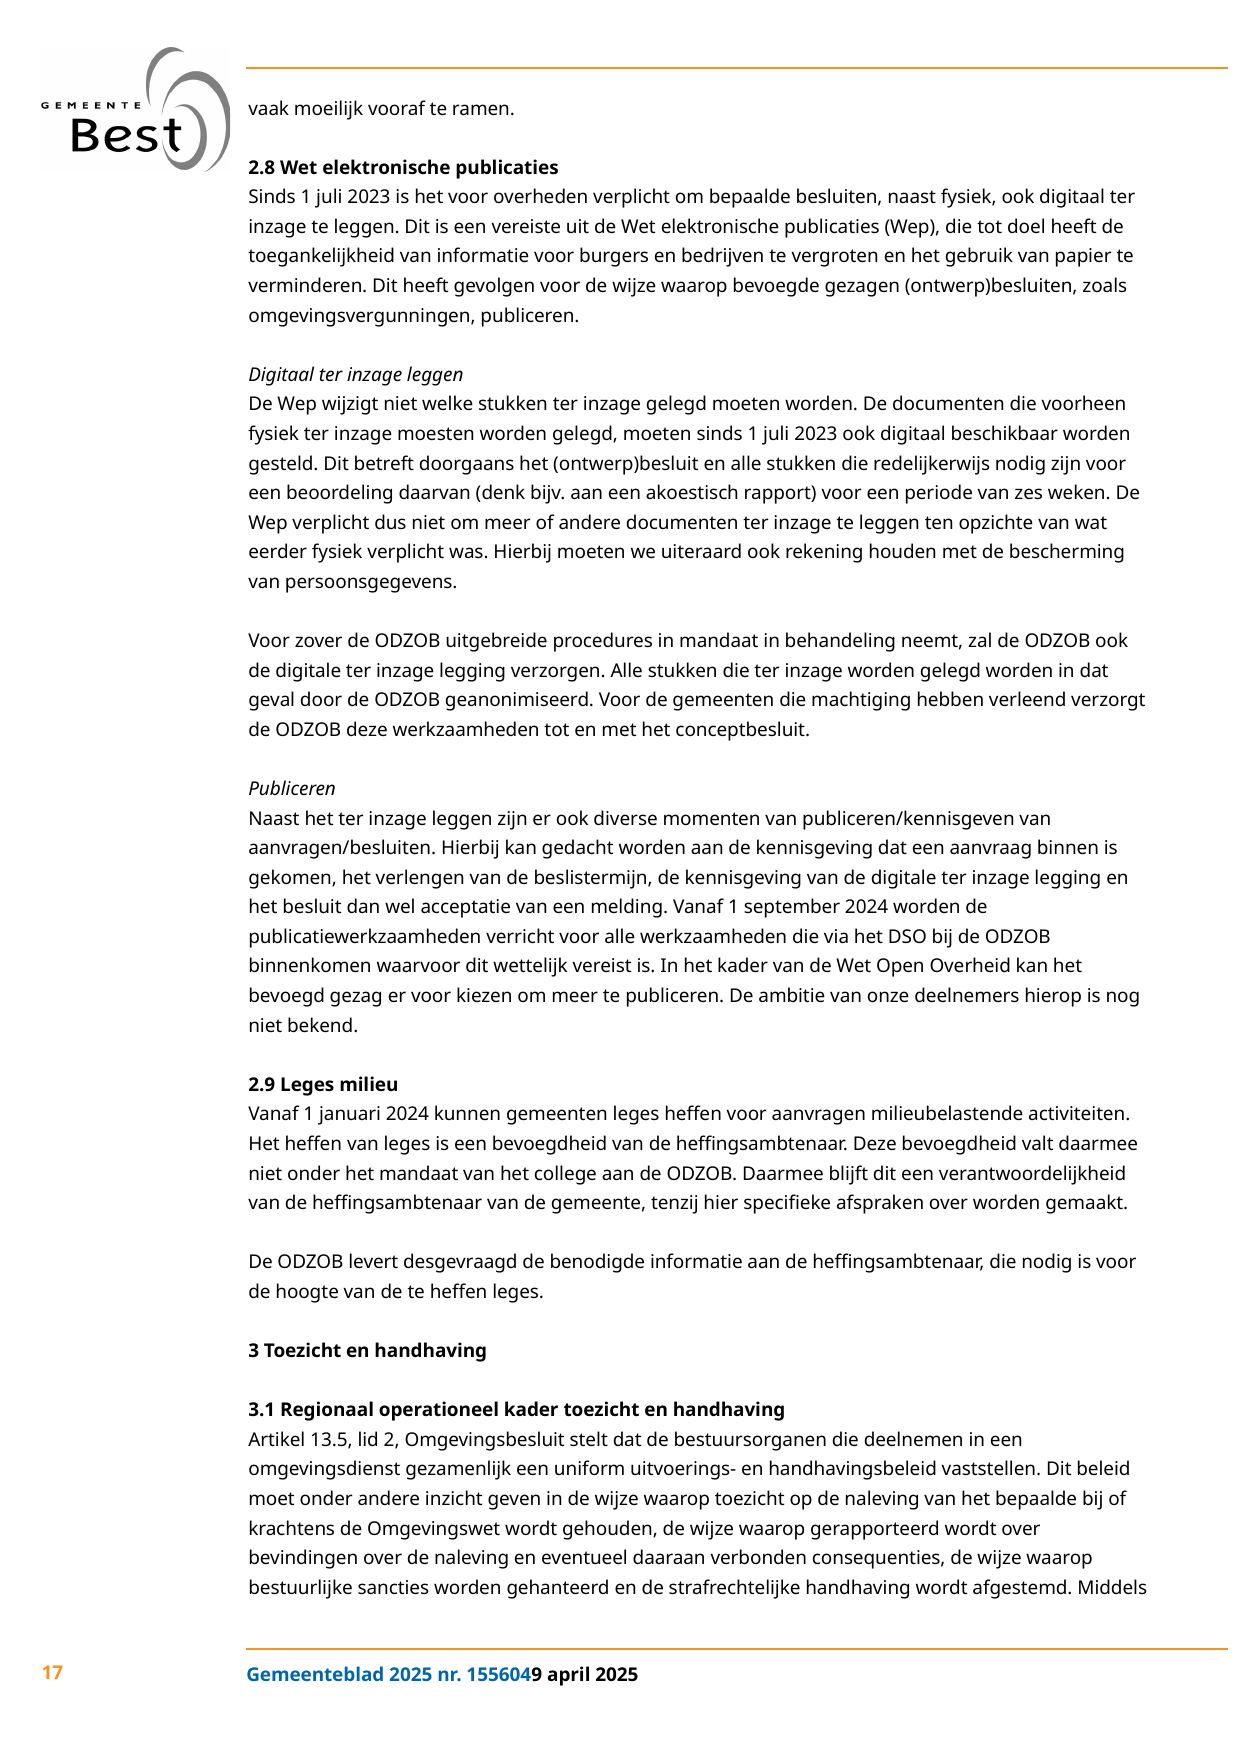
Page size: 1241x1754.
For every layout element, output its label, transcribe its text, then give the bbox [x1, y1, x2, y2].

text Sinds 1 juli 2023 is het voor overheden verplicht om bepaalde besluiten, naast fysiek, ook digitaal ter inzage te leggen. Dit is een vereiste uit de Wet elektronische publicaties (Wep), die tot doel heeft de toegankelijkheid van informatie voor burgers en bedrijven te vergroten en het gebruik van papier te verminderen. Dit heeft gevolgen voor de wijze waarop bevoegde gezagen (ontwerp)besluiten, zoals omgevingsvergunningen, publiceren. [248, 183, 1152, 328]
text 2.8 Wet elektronische publicaties [248, 154, 1152, 180]
text De Wep wijzigt niet welke stukken ter inzage gelegd moeten worden. De documenten die voorheen fysiek ter inzage moesten worden gelegd, moeten sinds 1 juli 2023 ook digitaal beschikbaar worden gesteld. Dit betreft doorgaans het (ontwerp)besluit en alle stukken die redelijkerwijs nodig zijn voor een beoordeling daarvan (denk bijv. aan een akoestisch rapport) voor een periode van zes weken. De Wep verplicht dus niet om meer of andere documenten ter inzage te leggen ten opzichte van wat eerder fysiek verplicht was. Hierbij moeten we uiteraard ook rekening houden met de bescherming van persoonsgegevens. [248, 391, 1152, 594]
text Vanaf 1 januari 2024 kunnen gemeenten leges heffen voor aanvragen milieubelastende activiteiten. Het heffen van leges is een bevoegdheid van de heffingsambtenaar. Deze bevoegdheid valt daarmee niet onder het mandaat van het college aan de ODZOB. Daarmee blijft dit een verantwoordelijkheid van de heffingsambtenaar van de gemeente, tenzij hier specifieke afspraken over worden gemaakt. [248, 1101, 1152, 1215]
text De ODZOB levert desgevraagd de benodigde informatie aan de heffingsambtenaar, die nodig is voor de hoogte van de te heffen leges. [248, 1248, 1152, 1304]
text 2.9 Leges milieu [248, 1071, 1152, 1097]
picture [41, 47, 231, 172]
text 3 Toezicht en handhaving [248, 1337, 1152, 1363]
text vaak moeilijk vooraf te ramen. [248, 95, 1152, 121]
text Publiceren [248, 775, 1152, 801]
text Naast het ter inzage leggen zijn er ook diverse momenten van publiceren/kennisgeven van aanvragen/besluiten. Hierbij kan gedacht worden aan de kennisgeving dat een aanvraag binnen is gekomen, het verlengen van de beslistermijn, de kennisgeving van de digitale ter inzage legging en het besluit dan wel acceptatie van een melding. Vanaf 1 september 2024 worden de publicatiewerkzaamheden verricht voor alle werkzaamheden die via het DSO bij de ODZOB binnenkomen waarvoor dit wettelijk vereist is. In het kader van de Wet Open Overheid kan het bevoegd gezag er voor kiezen om meer te publiceren. De ambitie van onze deelnemers hierop is nog niet bekend. [248, 805, 1152, 1038]
text Artikel 13.5, lid 2, Omgevingsbesluit stelt dat de bestuursorganen die deelnemen in een omgevingsdienst gezamenlijk een uniform uitvoerings- en handhavingsbeleid vaststellen. Dit beleid moet onder andere inzicht geven in de wijze waarop toezicht op de naleving van het bepaalde bij of krachtens de Omgevingswet wordt gehouden, de wijze waarop gerapporteerd wordt over bevindingen over de naleving en eventueel daaraan verbonden consequenties, de wijze waarop bestuurlijke sancties worden gehanteerd en de strafrechtelijke handhaving wordt afgestemd. Middels [248, 1426, 1152, 1600]
text Digitaal ter inzage leggen [248, 361, 1152, 387]
text 3.1 Regionaal operationeel kader toezicht en handhaving [248, 1396, 1152, 1422]
text Voor zover de ODZOB uitgebreide procedures in mandaat in behandeling neemt, zal de ODZOB ook de digitale ter inzage legging verzorgen. Alle stukken die ter inzage worden gelegd worden in dat geval door de ODZOB geanonimiseerd. Voor de gemeenten die machtiging hebben verleend verzorgt de ODZOB deze werkzaamheden tot en met het conceptbesluit. [248, 627, 1152, 742]
